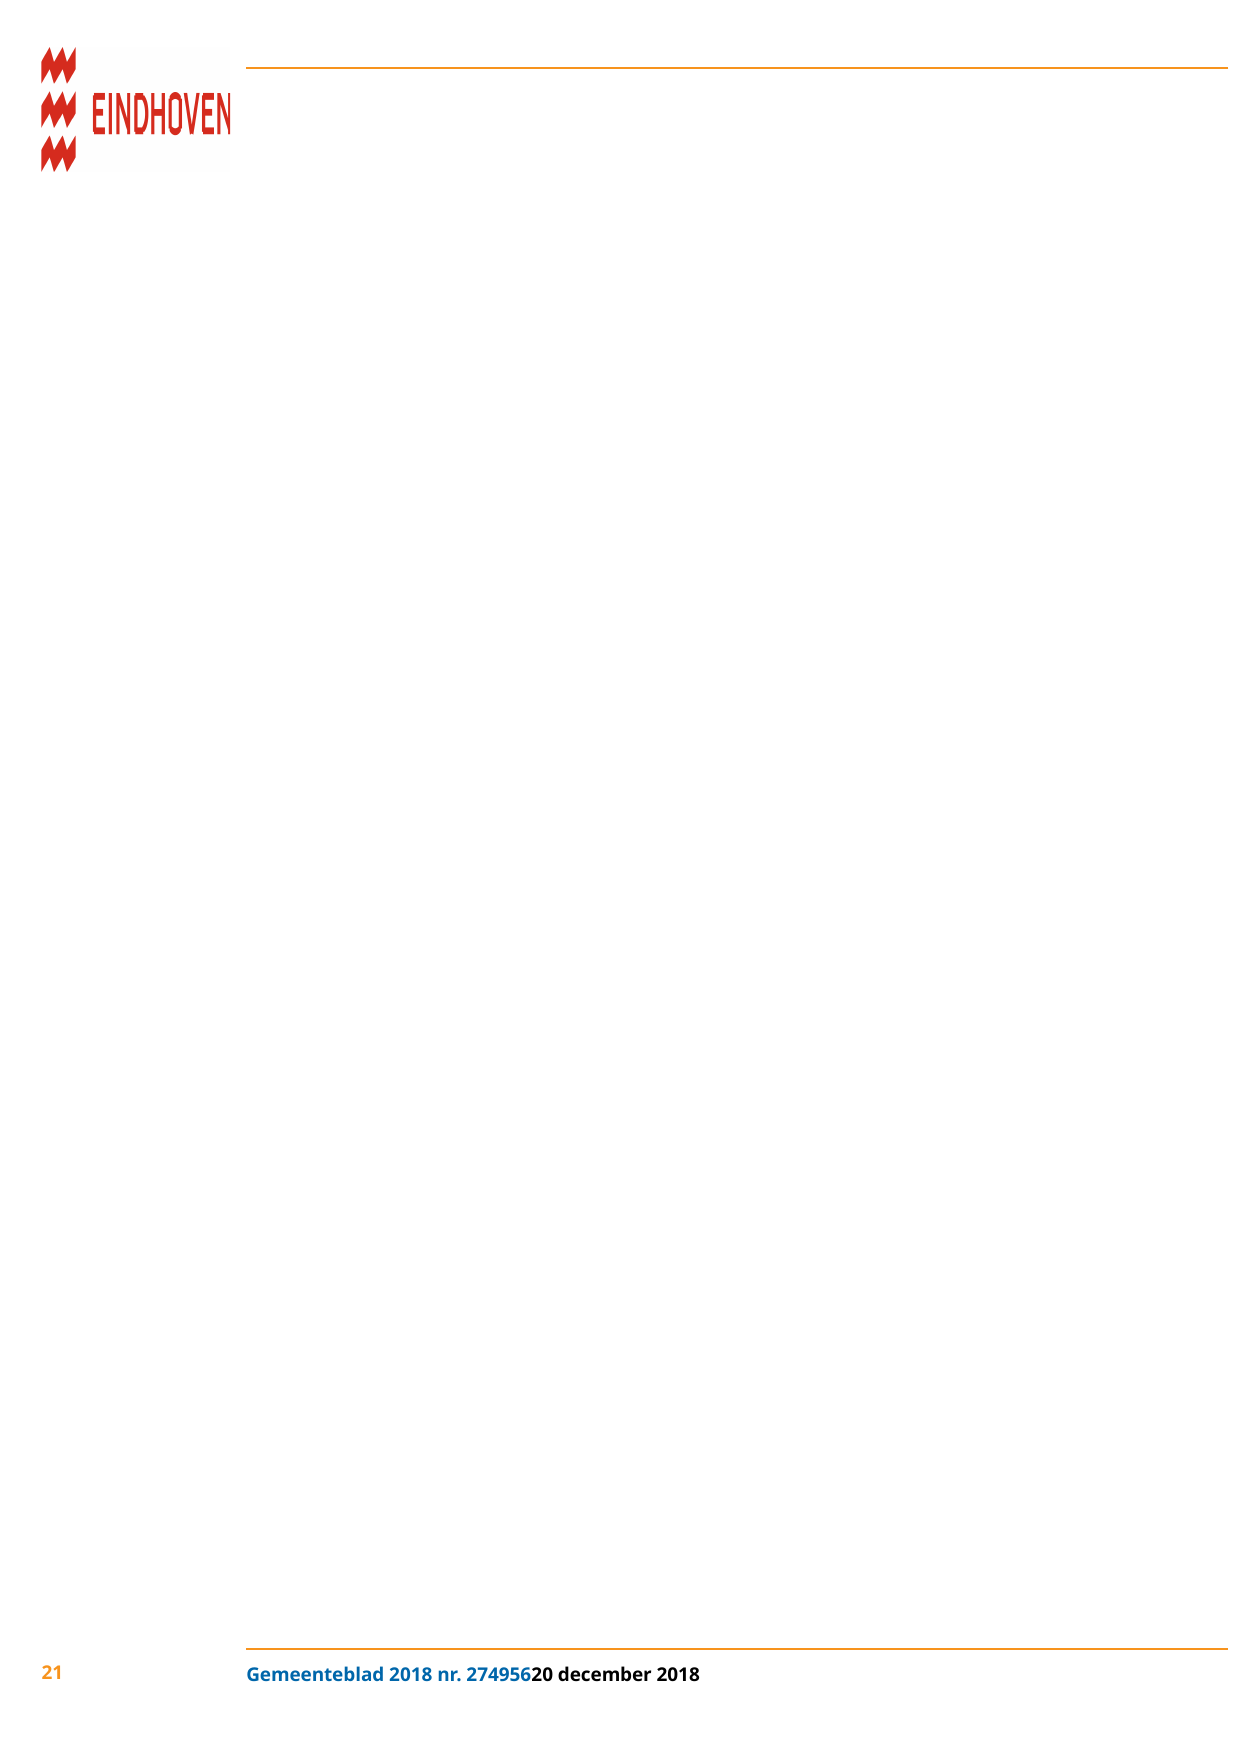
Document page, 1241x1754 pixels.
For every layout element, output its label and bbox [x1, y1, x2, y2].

picture [41, 47, 231, 172]
